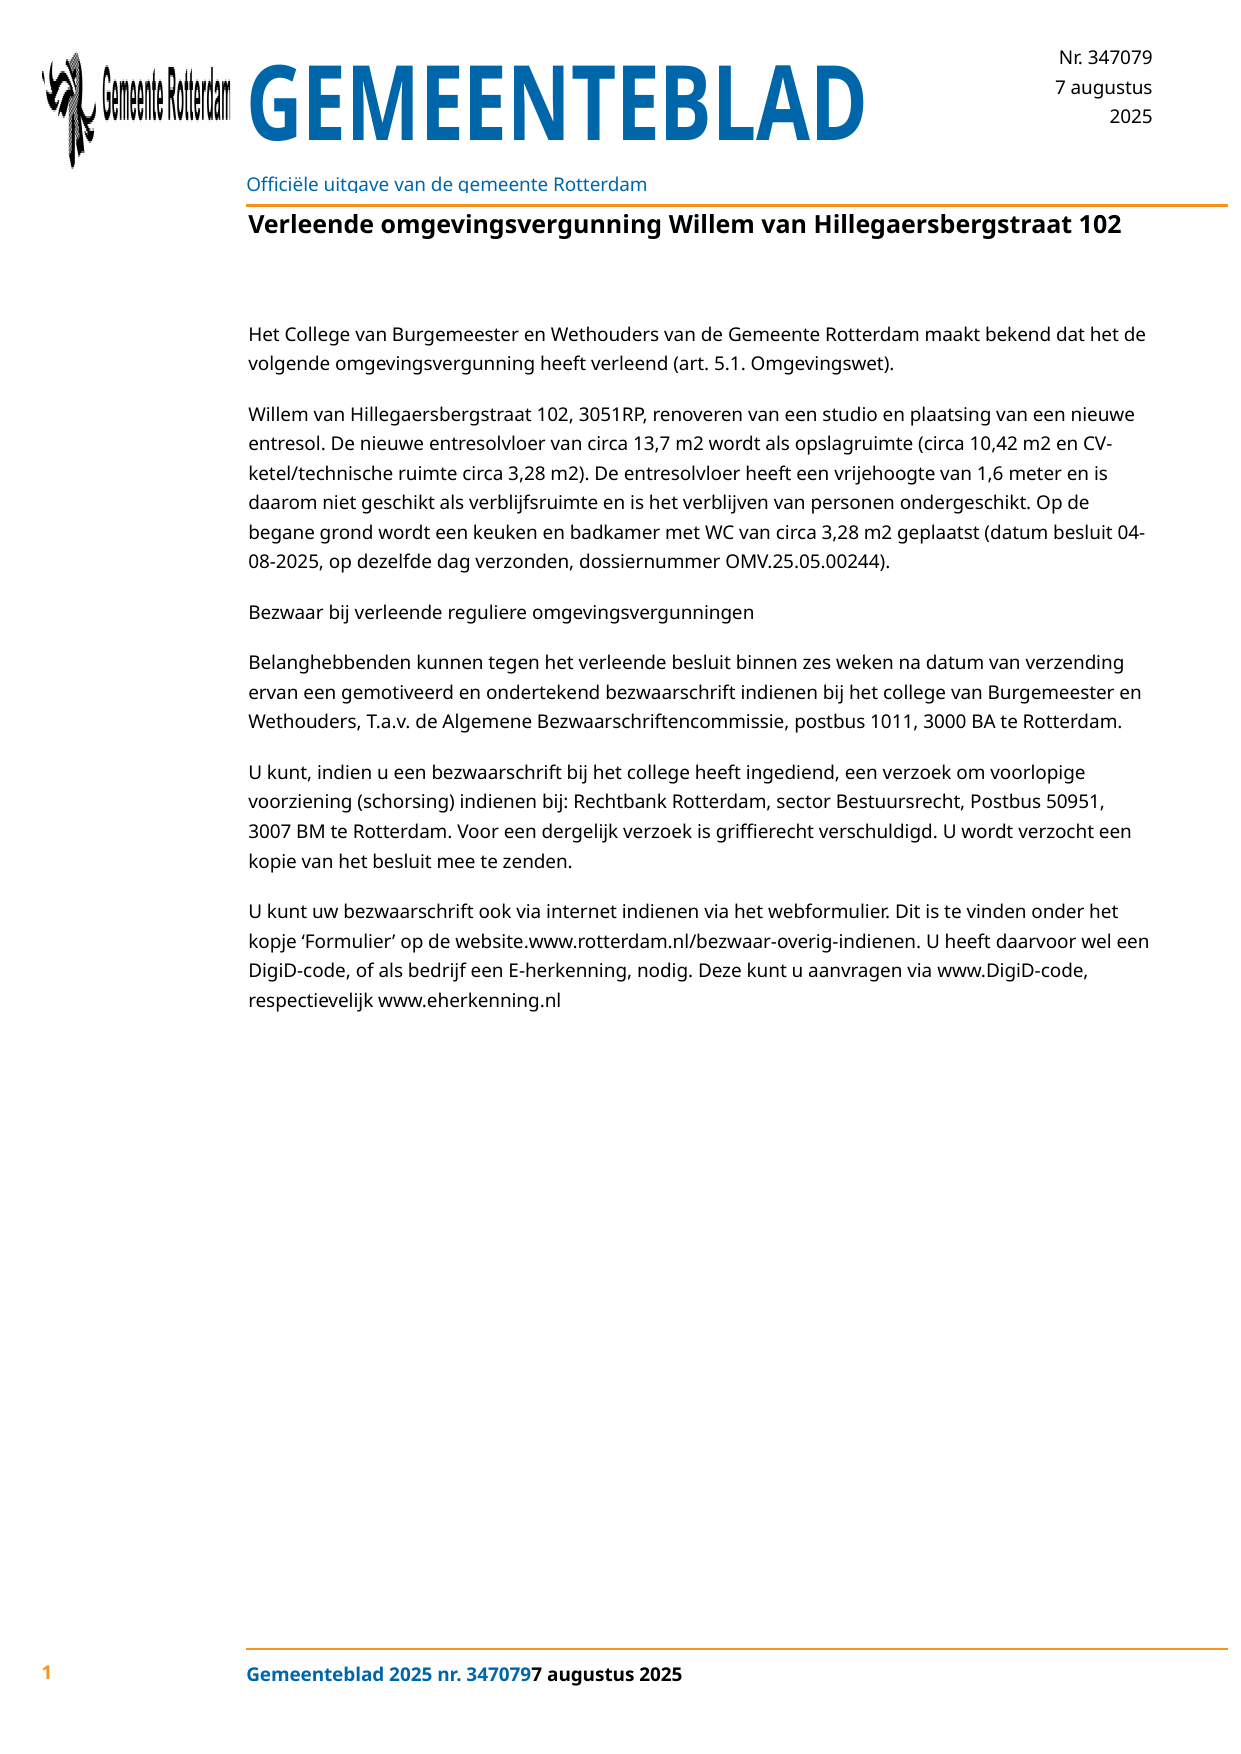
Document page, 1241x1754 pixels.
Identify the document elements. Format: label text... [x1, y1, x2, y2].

picture [41, 47, 231, 172]
text Bezwaar bij verleende reguliere omgevingsvergunningen [248, 599, 1152, 625]
text Willem van Hillegaersbergstraat 102, 3051RP, renoveren van een studio en plaatsing van een nieuwe entresol. De nieuwe entresolvloer van circa 13,7 m2 wordt als opslagruimte (circa 10,42 m2 en CV-ketel/technische ruimte circa 3,28 m2). De entresolvloer heeft een vrijehoogte van 1,6 meter en is daarom niet geschikt als verblijfsruimte en is het verblijven van personen ondergeschikt. Op de begane grond wordt een keuken en badkamer met WC van circa 3,28 m2 geplaatst (datum besluit 04-08-2025, op dezelfde dag verzonden, dossiernummer OMV.25.05.00244). [248, 401, 1152, 574]
text Het College van Burgemeester en Wethouders van de Gemeente Rotterdam maakt bekend dat het de volgende omgevingsvergunning heeft verleend (art. 5.1. Omgevingswet). [248, 321, 1152, 376]
text Belanghebbenden kunnen tegen het verleende besluit binnen zes weken na datum van verzending ervan een gemotiveerd en ondertekend bezwaarschrift indienen bij het college van Burgemeester en Wethouders, T.a.v. de Algemene Bezwaarschriftencommissie, postbus 1011, 3000 BA te Rotterdam. [248, 649, 1152, 734]
text U kunt uw bezwaarschrift ook via internet indienen via het webformulier. Dit is te vinden onder het kopje ‘Formulier’ op de website.www.rotterdam.nl/bezwaar-overig-indienen. U heeft daarvoor wel een DigiD-code, of als bedrijf een E-herkenning, nodig. Deze kunt u aanvragen via www.DigiD-code, respectievelijk www.eherkenning.nl [248, 898, 1152, 1013]
text Verleende omgevingsvergunning Willem van Hillegaersbergstraat 102 [248, 207, 1152, 241]
text U kunt, indien u een bezwaarschrift bij het college heeft ingediend, een verzoek om voorlopige voorziening (schorsing) indienen bij: Rechtbank Rotterdam, sector Bestuursrecht, Postbus 50951, 3007 BM te Rotterdam. Voor een dergelijk verzoek is griffierecht verschuldigd. U wordt verzocht een kopie van het besluit mee te zenden. [248, 759, 1152, 873]
